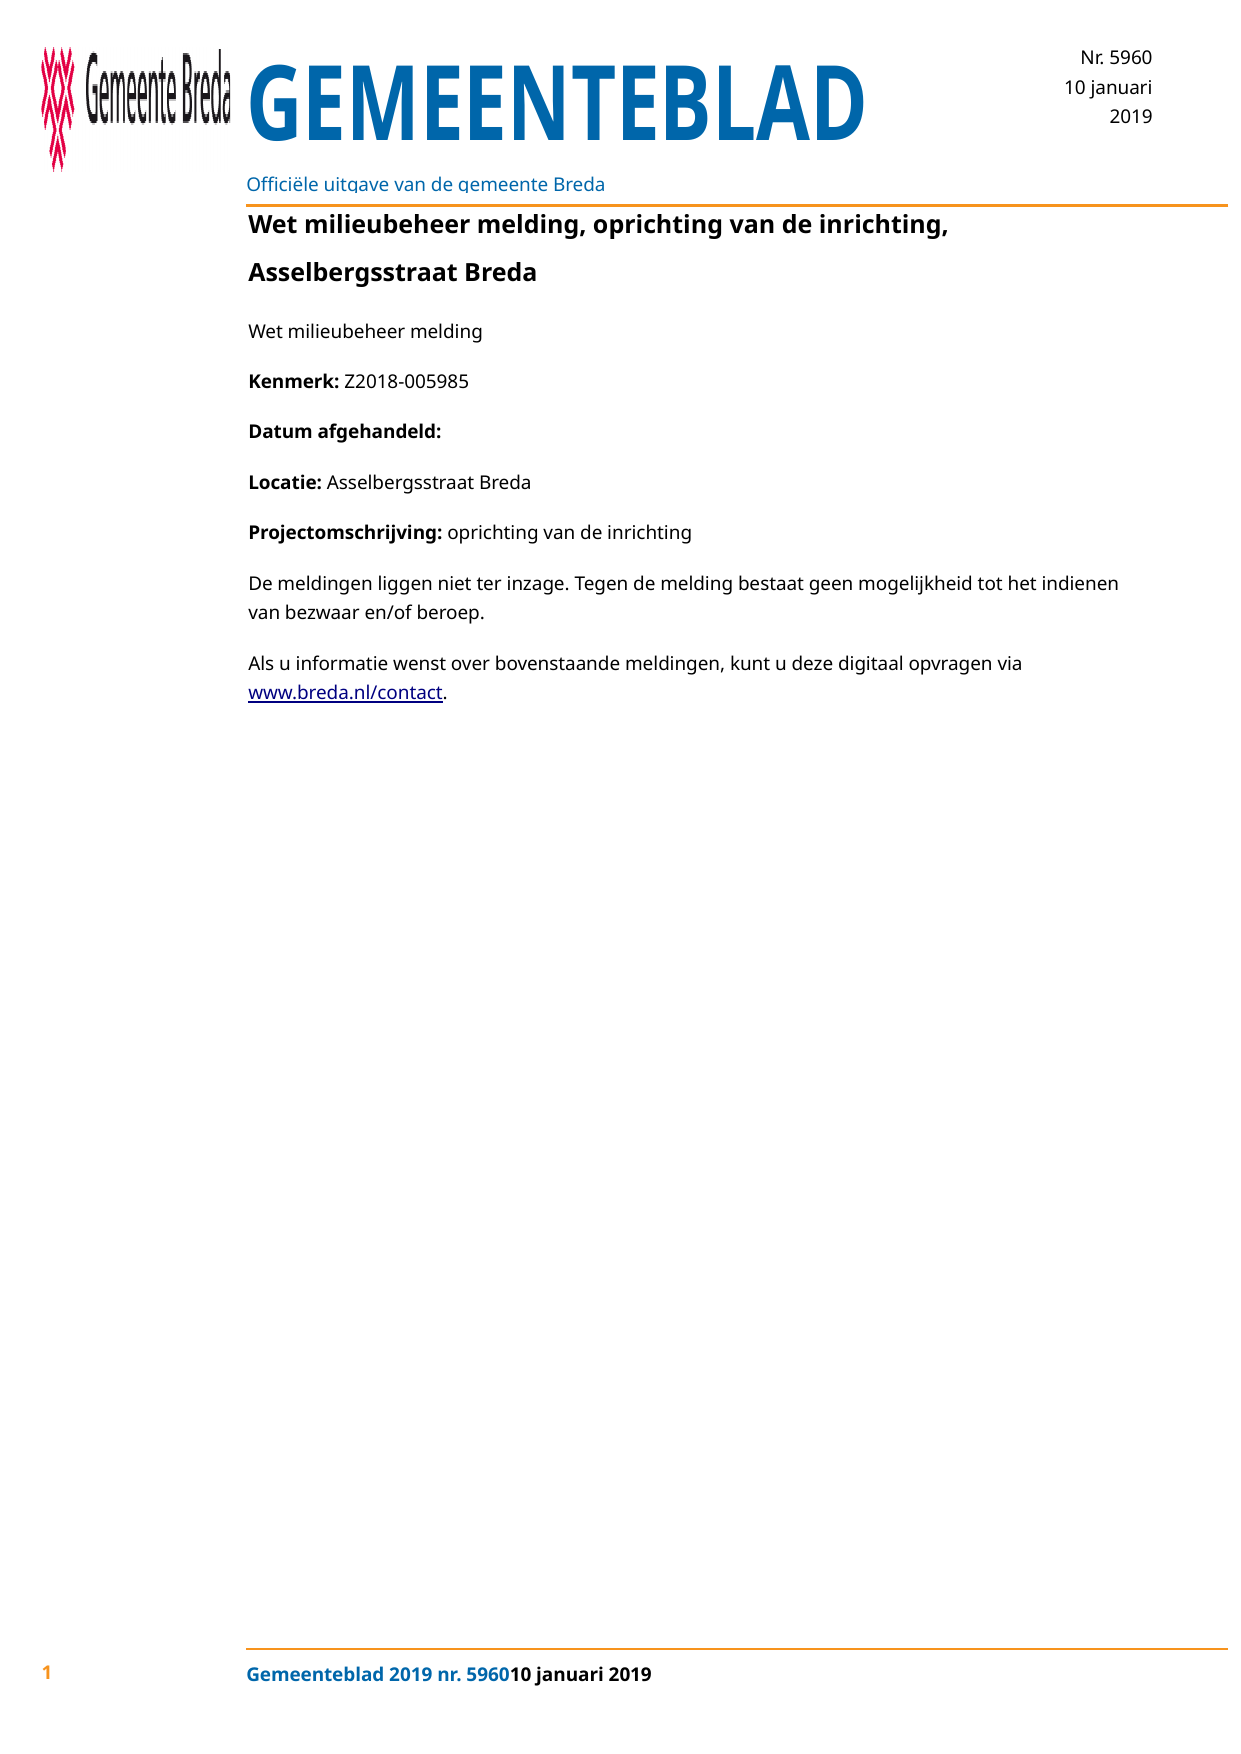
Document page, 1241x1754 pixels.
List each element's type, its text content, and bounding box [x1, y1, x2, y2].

text Kenmerk: Z2018-005985 [248, 368, 1152, 394]
text Projectomschrijving: oprichting van de inrichting [248, 519, 1152, 545]
text Locatie: Asselbergsstraat Breda [248, 469, 1152, 495]
text Wet milieubeheer melding, oprichting van de inrichting, Asselbergsstraat Breda [248, 207, 1152, 288]
text Als u informatie wenst over bovenstaande meldingen, kunt u deze digitaal opvragen via www.breda.nl/contact. [248, 650, 1152, 705]
text De meldingen liggen niet ter inzage. Tegen de melding bestaat geen mogelijkheid tot het indienen van bezwaar en/of beroep. [248, 570, 1152, 625]
picture [41, 47, 231, 172]
text Wet milieubeheer melding [248, 318, 1152, 344]
text Datum afgehandeld: [248, 419, 1152, 444]
